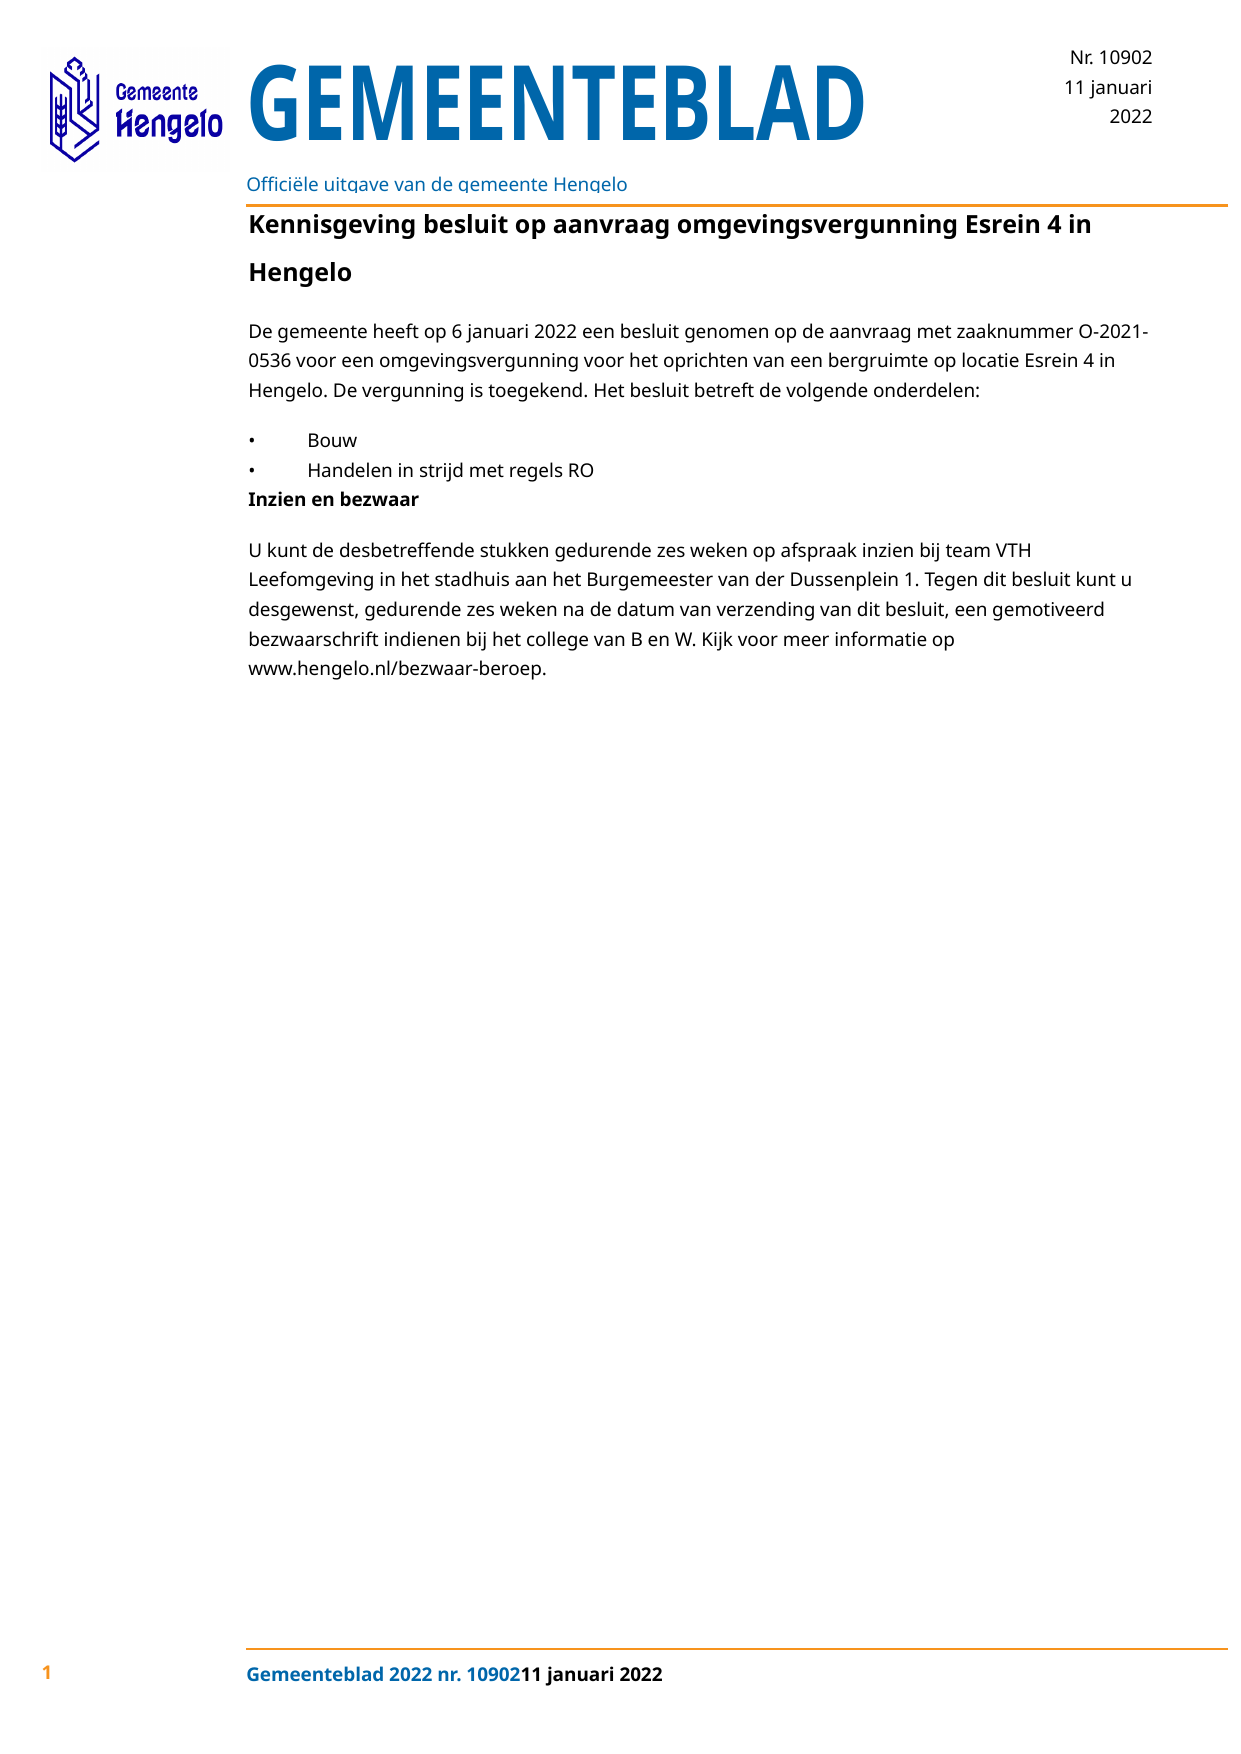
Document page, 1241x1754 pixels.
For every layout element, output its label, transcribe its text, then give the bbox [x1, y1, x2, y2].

text U kunt de desbetreffende stukken gedurende zes weken op afspraak inzien bij team VTH Leefomgeving in het stadhuis aan het Burgemeester van der Dussenplein 1. Tegen dit besluit kunt u desgewenst, gedurende zes weken na de datum van verzending van dit besluit, een gemotiveerd bezwaarschrift indienen bij het college van B en W. Kijk voor meer informatie op www.hengelo.nl/bezwaar-beroep. [248, 537, 1152, 681]
picture [41, 47, 231, 172]
list Bouw [248, 427, 1152, 453]
list Handelen in strijd met regels RO [248, 457, 1152, 483]
text De gemeente heeft op 6 januari 2022 een besluit genomen op de aanvraag met zaaknummer O-2021-0536 voor een omgevingsvergunning voor het oprichten van een bergruimte op locatie Esrein 4 in Hengelo. De vergunning is toegekend. Het besluit betreft de volgende onderdelen: [248, 318, 1152, 403]
text Kennisgeving besluit op aanvraag omgevingsvergunning Esrein 4 in Hengelo [248, 207, 1152, 288]
text Inzien en bezwaar [248, 487, 1152, 512]
